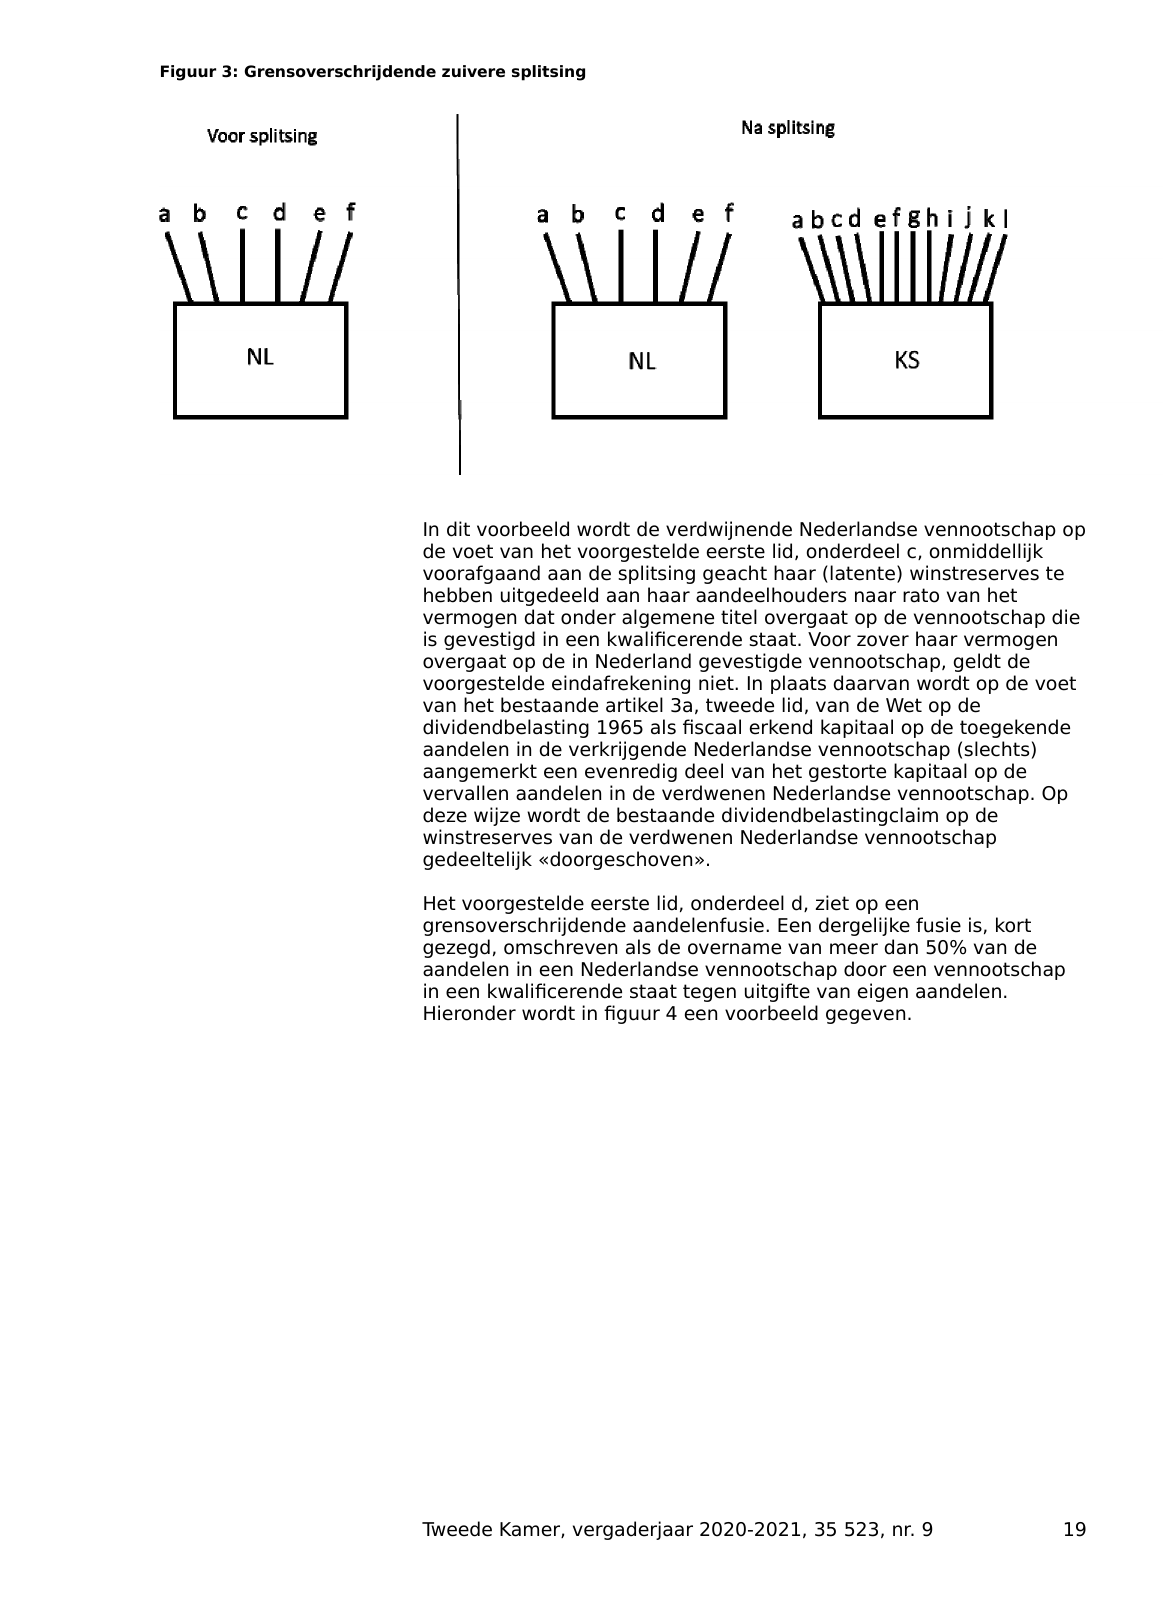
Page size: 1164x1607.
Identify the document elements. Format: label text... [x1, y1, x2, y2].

text In dit voorbeeld wordt de verdwijnende Nederlandse vennootschap op de voet van het voorgestelde eerste lid, onderdeel c, onmiddellijk voorafgaand aan de splitsing geacht haar (latente) winstreserves te hebben uitgedeeld aan haar aandeelhouders naar rato van het vermogen dat onder algemene titel overgaat op de vennootschap die is gevestigd in een kwalificerende staat. Voor zover haar vermogen overgaat op de in Nederland gevestigde vennootschap, geldt de voorgestelde eindafrekening niet. In plaats daarvan wordt op de voet van het bestaande artikel 3a, tweede lid, van de Wet op de dividendbelasting 1965 als fiscaal erkend kapitaal op de toegekende aandelen in de verkrijgende Nederlandse vennootschap (slechts) aangemerkt een evenredig deel van het gestorte kapitaal op de vervallen aandelen in de verdwenen Nederlandse vennootschap. Op deze wijze wordt de bestaande dividendbelastingclaim op de winstreserves van de verdwenen Nederlandse vennootschap gedeeltelijk «doorgeschoven». [422, 519, 1087, 871]
text Het voorgestelde eerste lid, onderdeel d, ziet op een grensoverschrijdende aandelenfusie. Een dergelijke fusie is, kort gezegd, omschreven als de overname van meer dan 50% van de aandelen in een Nederlandse vennootschap door een vennootschap in een kwalificerende staat tegen uitgifte van eigen aandelen. Hieronder wordt in figuur 4 een voorbeeld gegeven. [422, 893, 1087, 1025]
text Figuur 3: Grensoverschrijdende zuivere splitsing [159, 63, 1163, 81]
picture [159, 114, 1164, 475]
